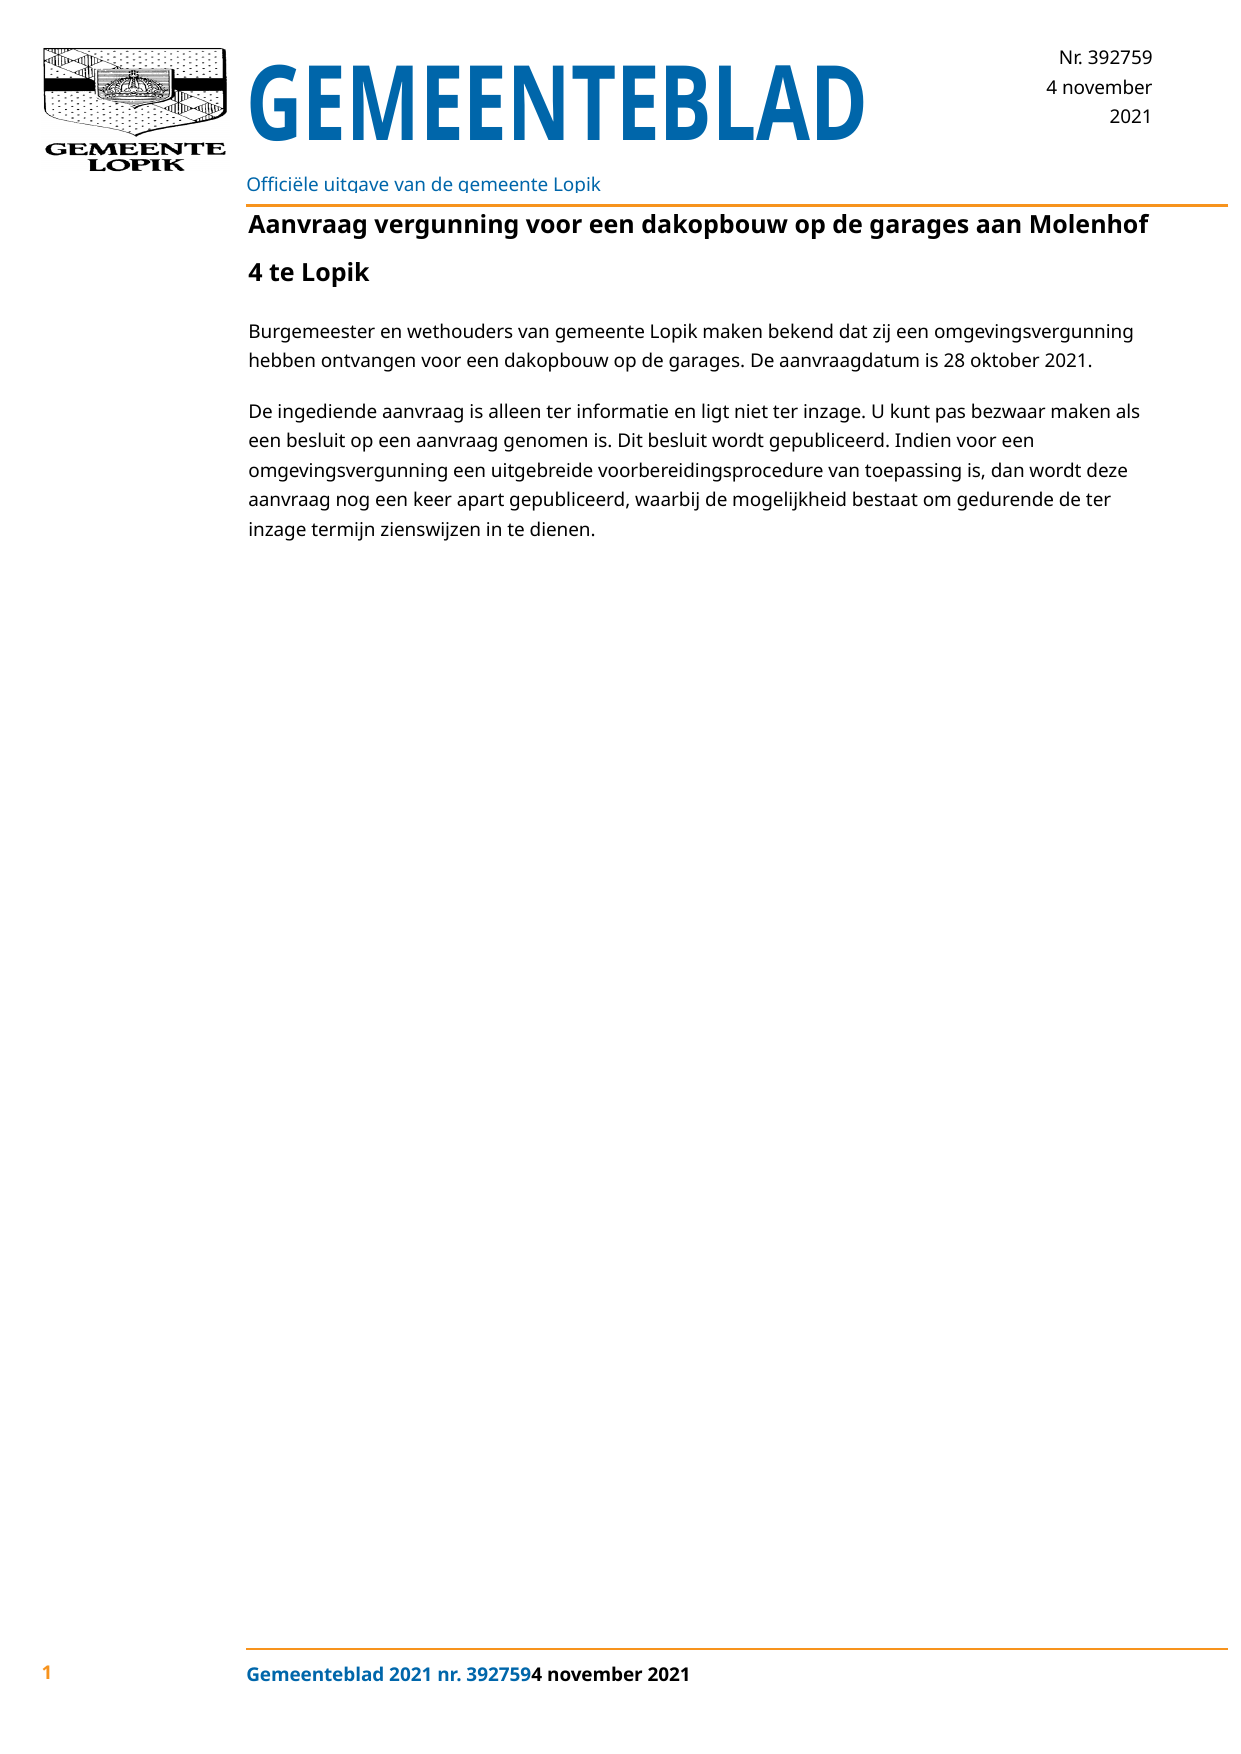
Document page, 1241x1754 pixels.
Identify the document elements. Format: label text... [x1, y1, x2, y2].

text Aanvraag vergunning voor een dakopbouw op de garages aan Molenhof 4 te Lopik [248, 207, 1152, 288]
text De ingediende aanvraag is alleen ter informatie en ligt niet ter inzage. U kunt pas bezwaar maken als een besluit op een aanvraag genomen is. Dit besluit wordt gepubliceerd. Indien voor een omgevingsvergunning een uitgebreide voorbereidingsprocedure van toepassing is, dan wordt deze aanvraag nog een keer apart gepubliceerd, waarbij de mogelijkheid bestaat om gedurende de ter inzage termijn zienswijzen in te dienen. [248, 398, 1152, 542]
picture [41, 47, 231, 172]
text Burgemeester en wethouders van gemeente Lopik maken bekend dat zij een omgevingsvergunning hebben ontvangen voor een dakopbouw op de garages. De aanvraagdatum is 28 oktober 2021. [248, 318, 1152, 373]
